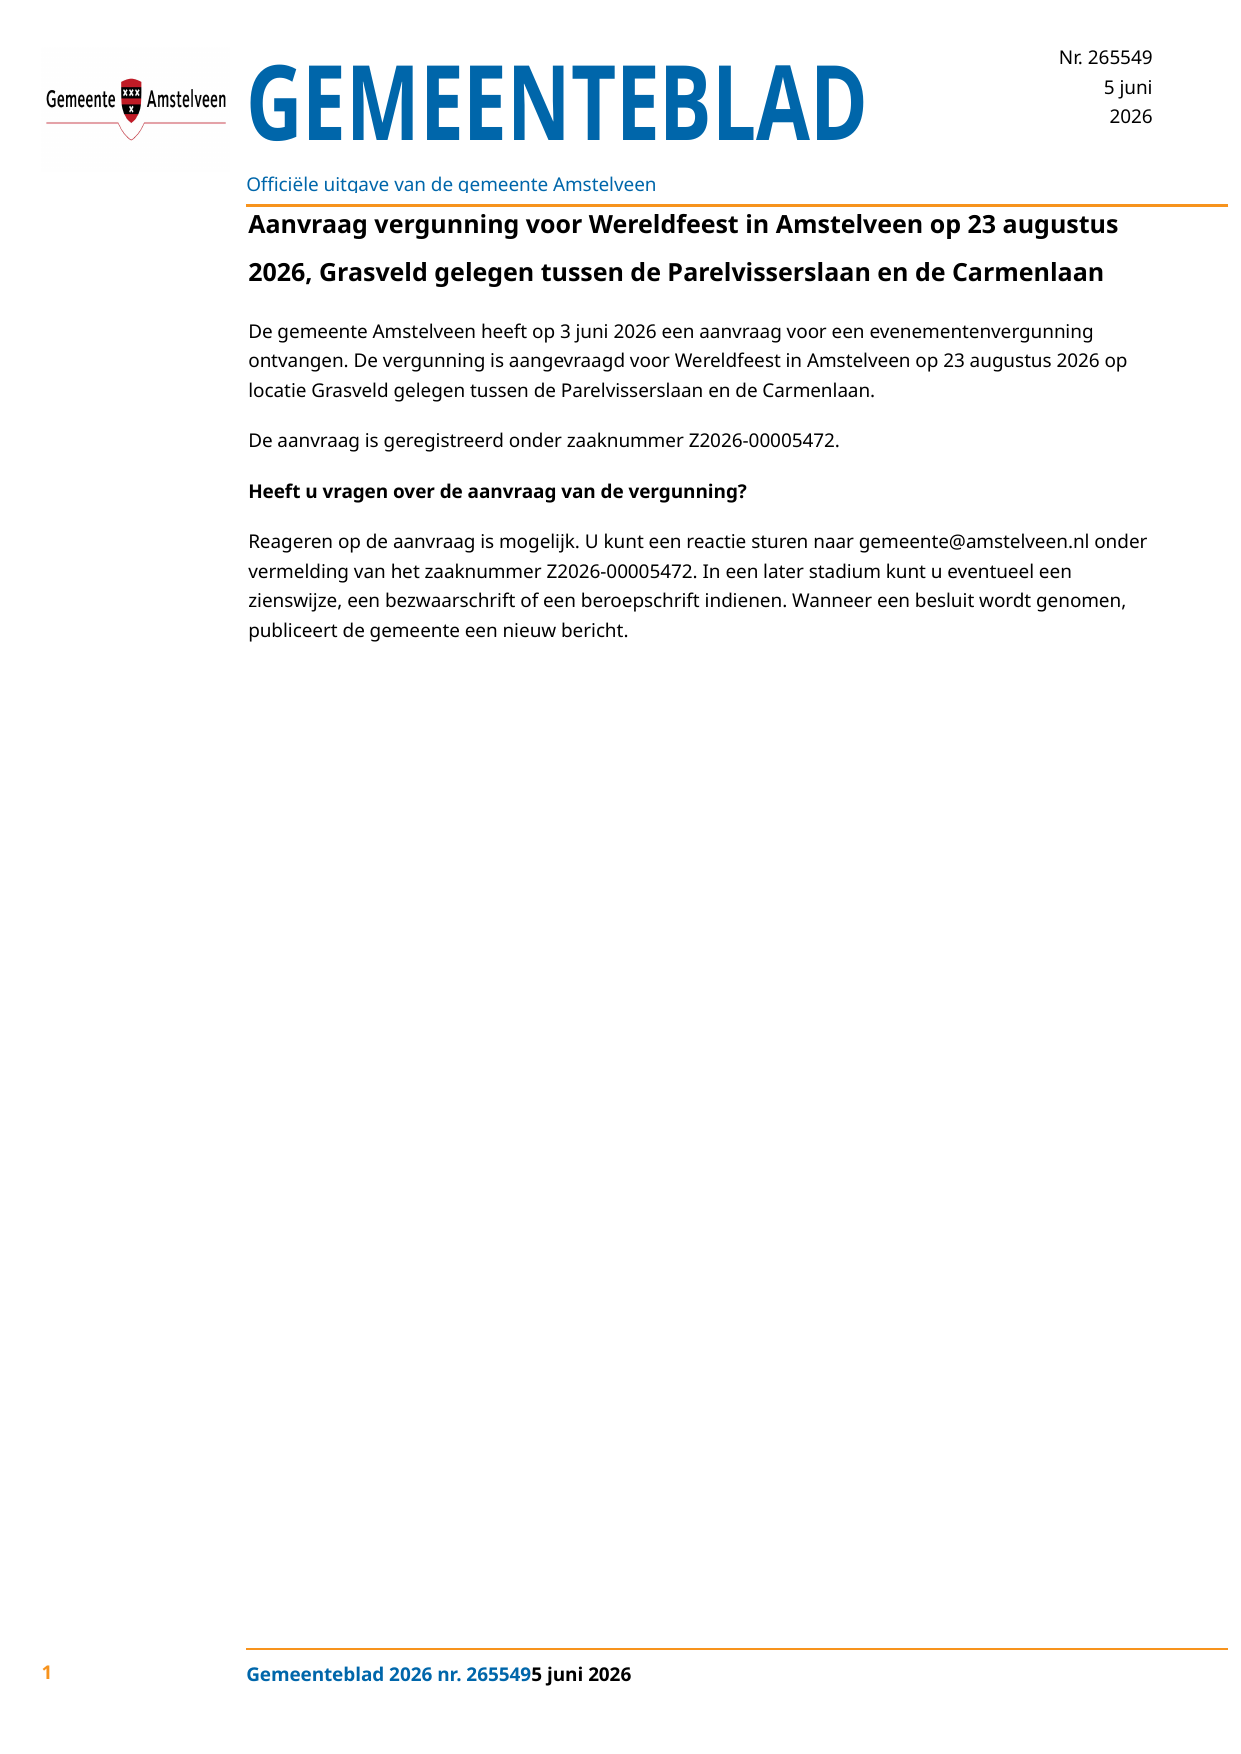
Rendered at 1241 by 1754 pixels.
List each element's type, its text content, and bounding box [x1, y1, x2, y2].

picture [41, 47, 231, 172]
text Reageren op de aanvraag is mogelijk. U kunt een reactie sturen naar gemeente@amstelveen.nl onder vermelding van het zaaknummer Z2026-00005472. In een later stadium kunt u eventueel een zienswijze, een bezwaarschrift of een beroepschrift indienen. Wanneer een besluit wordt genomen, publiceert de gemeente een nieuw bericht. [248, 528, 1152, 643]
text Aanvraag vergunning voor Wereldfeest in Amstelveen op 23 augustus 2026, Grasveld gelegen tussen de Parelvisserslaan en de Carmenlaan [248, 207, 1152, 288]
text De gemeente Amstelveen heeft op 3 juni 2026 een aanvraag voor een evenementenvergunning ontvangen. De vergunning is aangevraagd voor Wereldfeest in Amstelveen op 23 augustus 2026 op locatie Grasveld gelegen tussen de Parelvisserslaan en de Carmenlaan. [248, 318, 1152, 403]
text Heeft u vragen over de aanvraag van de vergunning? [248, 478, 1152, 504]
text De aanvraag is geregistreerd onder zaaknummer Z2026-00005472. [248, 427, 1152, 453]
